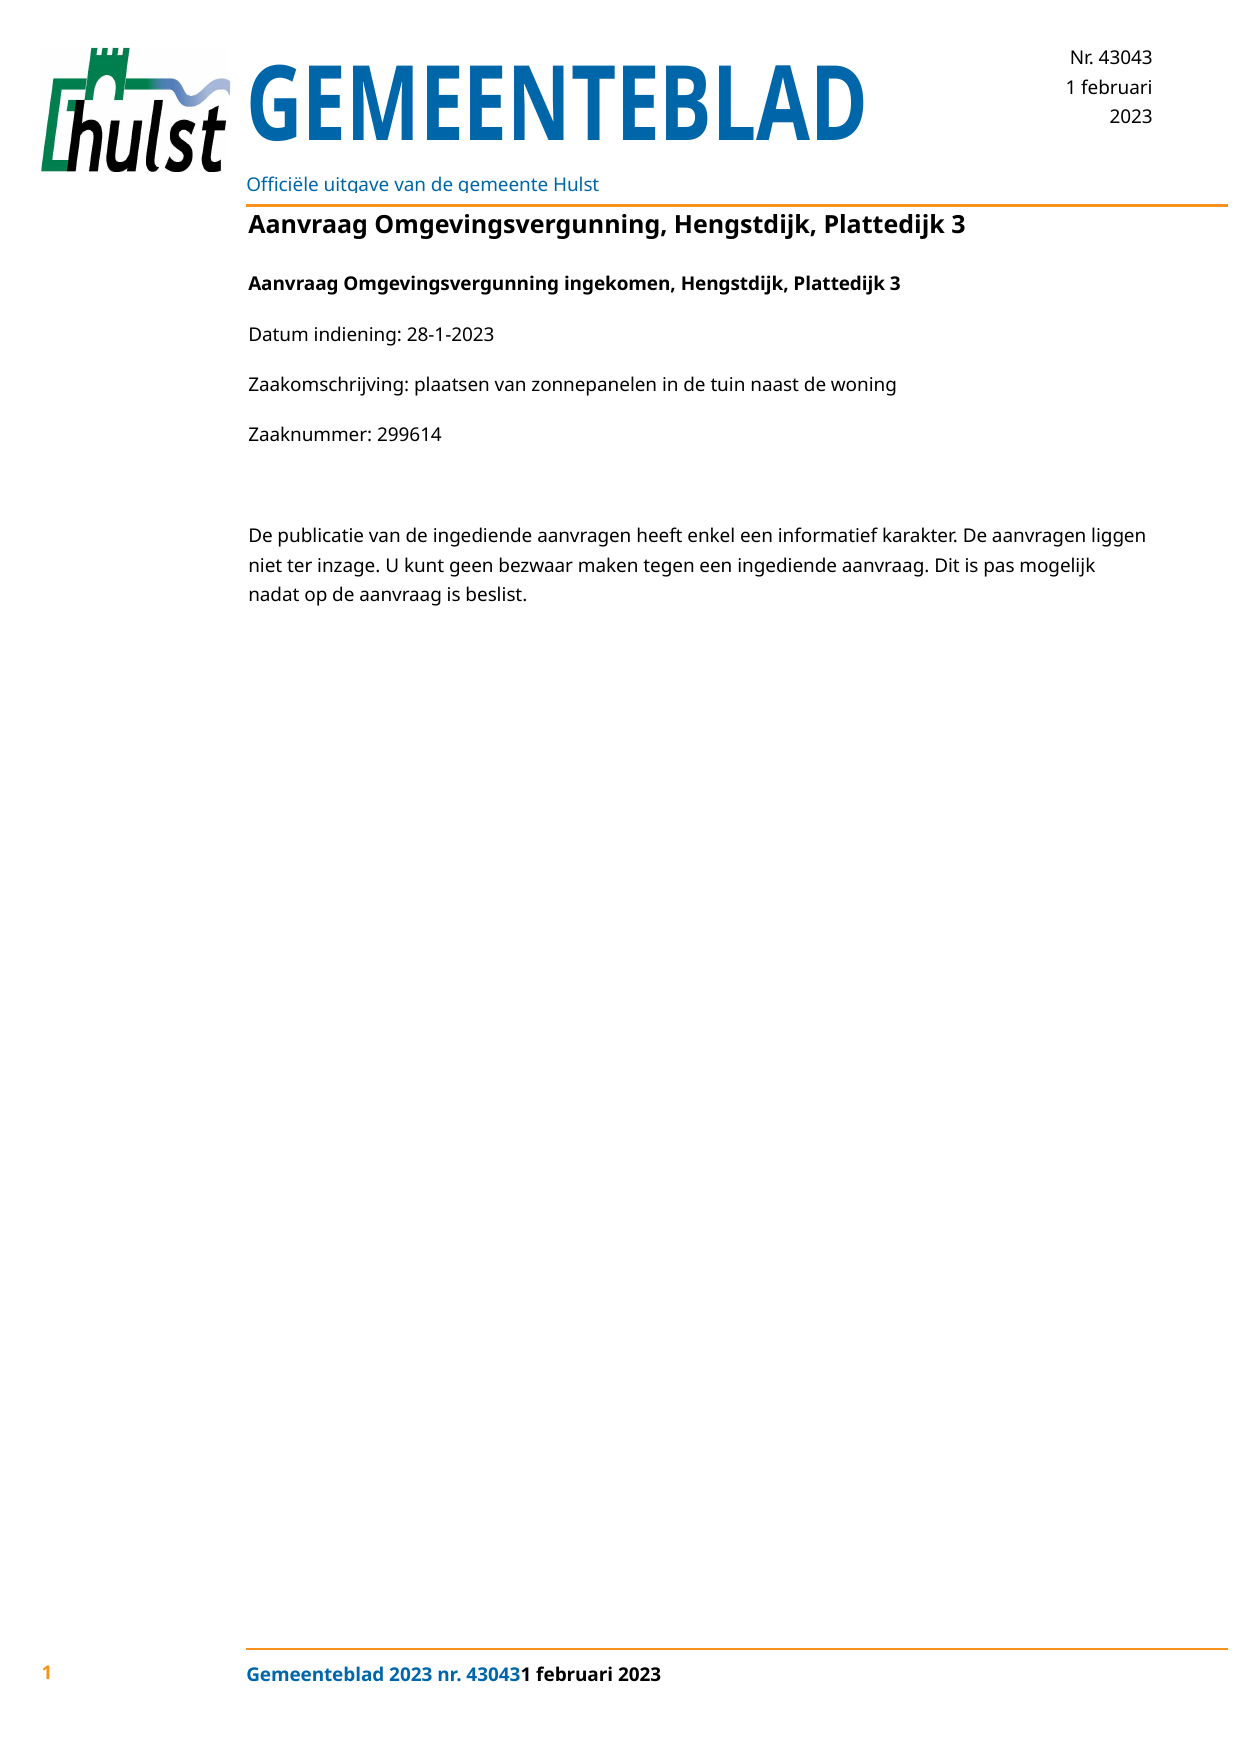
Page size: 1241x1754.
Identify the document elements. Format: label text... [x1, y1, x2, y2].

text Aanvraag Omgevingsvergunning ingekomen, Hengstdijk, Plattedijk 3 [248, 270, 1152, 296]
text Aanvraag Omgevingsvergunning, Hengstdijk, Plattedijk 3 [248, 207, 1152, 241]
text Zaakomschrijving: plaatsen van zonnepanelen in de tuin naast de woning [248, 371, 1152, 397]
picture [41, 47, 231, 172]
text Zaaknummer: 299614 [248, 422, 1152, 447]
text Datum indiening: 28-1-2023 [248, 321, 1152, 346]
text De publicatie van de ingediende aanvragen heeft enkel een informatief karakter. De aanvragen liggen niet ter inzage. U kunt geen bezwaar maken tegen een ingediende aanvraag. Dit is pas mogelijk nadat op de aanvraag is beslist. [248, 522, 1152, 607]
